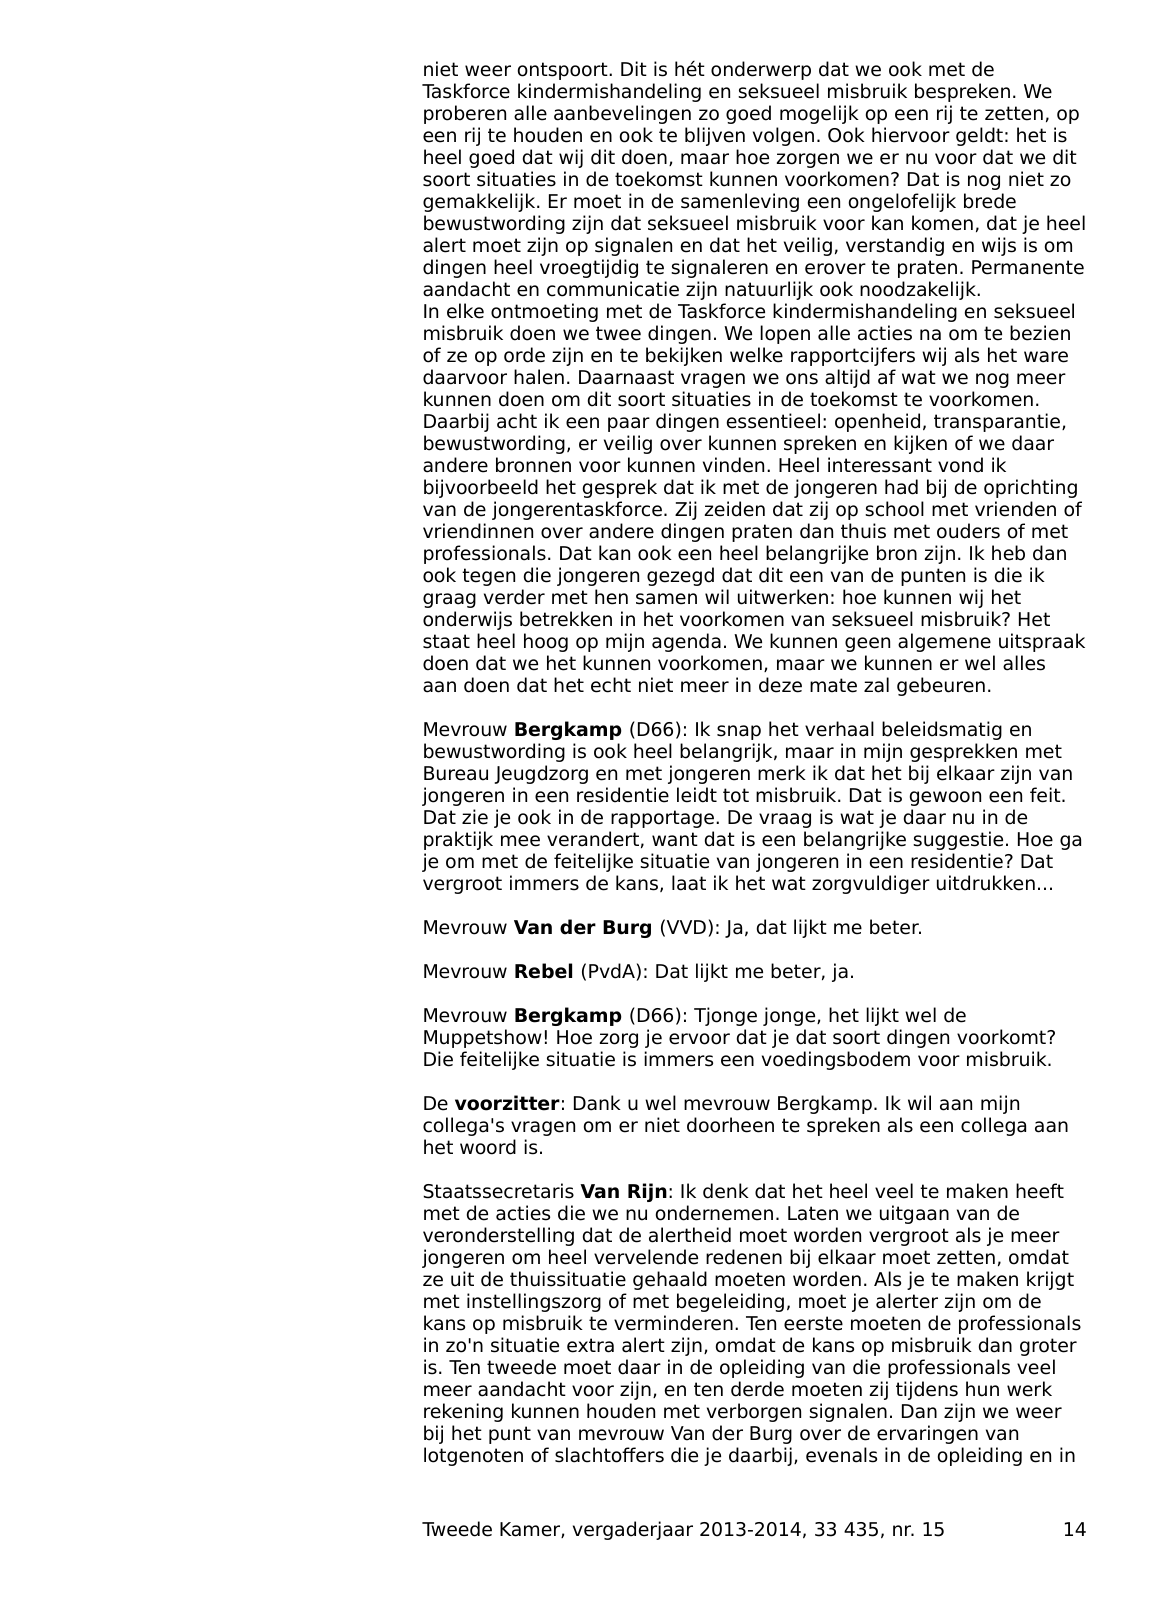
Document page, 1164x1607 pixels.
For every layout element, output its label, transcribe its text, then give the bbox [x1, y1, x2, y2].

text Mevrouw Van der Burg (VVD): Ja, dat lijkt me beter. [422, 917, 1087, 939]
text Mevrouw Rebel (PvdA): Dat lijkt me beter, ja. [422, 961, 1087, 983]
text niet weer ontspoort. Dit is hét onderwerp dat we ook met de Taskforce kindermishandeling en seksueel misbruik bespreken. We proberen alle aanbevelingen zo goed mogelijk op een rij te zetten, op een rij te houden en ook te blijven volgen. Ook hiervoor geldt: het is heel goed dat wij dit doen, maar hoe zorgen we er nu voor dat we dit soort situaties in de toekomst kunnen voorkomen? Dat is nog niet zo gemakkelijk. Er moet in de samenleving een ongelofelijk brede bewustwording zijn dat seksueel misbruik voor kan komen, dat je heel alert moet zijn op signalen en dat het veilig, verstandig en wijs is om dingen heel vroegtijdig te signaleren en erover te praten. Permanente aandacht en communicatie zijn natuurlijk ook noodzakelijk. [422, 59, 1087, 301]
text In elke ontmoeting met de Taskforce kindermishandeling en seksueel misbruik doen we twee dingen. We lopen alle acties na om te bezien of ze op orde zijn en te bekijken welke rapportcijfers wij als het ware daarvoor halen. Daarnaast vragen we ons altijd af wat we nog meer kunnen doen om dit soort situaties in de toekomst te voorkomen. Daarbij acht ik een paar dingen essentieel: openheid, transparantie, bewustwording, er veilig over kunnen spreken en kijken of we daar andere bronnen voor kunnen vinden. Heel interessant vond ik bijvoorbeeld het gesprek dat ik met de jongeren had bij de oprichting van de jongerentaskforce. Zij zeiden dat zij op school met vrienden of vriendinnen over andere dingen praten dan thuis met ouders of met professionals. Dat kan ook een heel belangrijke bron zijn. Ik heb dan ook tegen die jongeren gezegd dat dit een van de punten is die ik graag verder met hen samen wil uitwerken: hoe kunnen wij het onderwijs betrekken in het voorkomen van seksueel misbruik? Het staat heel hoog op mijn agenda. We kunnen geen algemene uitspraak doen dat we het kunnen voorkomen, maar we kunnen er wel alles aan doen dat het echt niet meer in deze mate zal gebeuren. [422, 301, 1087, 696]
text Mevrouw Bergkamp (D66): Ik snap het verhaal beleidsmatig en bewustwording is ook heel belangrijk, maar in mijn gesprekken met Bureau Jeugdzorg en met jongeren merk ik dat het bij elkaar zijn van jongeren in een residentie leidt tot misbruik. Dat is gewoon een feit. Dat zie je ook in de rapportage. De vraag is wat je daar nu in de praktijk mee verandert, want dat is een belangrijke suggestie. Hoe ga je om met de feitelijke situatie van jongeren in een residentie? Dat vergroot immers de kans, laat ik het wat zorgvuldiger uitdrukken... [422, 719, 1087, 894]
text De voorzitter: Dank u wel mevrouw Bergkamp. Ik wil aan mijn collega's vragen om er niet doorheen te spreken als een collega aan het woord is. [422, 1093, 1087, 1159]
text Staatssecretaris Van Rijn: Ik denk dat het heel veel te maken heeft met de acties die we nu ondernemen. Laten we uitgaan van de veronderstelling dat de alertheid moet worden vergroot als je meer jongeren om heel vervelende redenen bij elkaar moet zetten, omdat ze uit de thuissituatie gehaald moeten worden. Als je te maken krijgt met instellingszorg of met begeleiding, moet je alerter zijn om de kans op misbruik te verminderen. Ten eerste moeten de professionals in zo'n situatie extra alert zijn, omdat de kans op misbruik dan groter is. Ten tweede moet daar in de opleiding van die professionals veel meer aandacht voor zijn, en ten derde moeten zij tijdens hun werk rekening kunnen houden met verborgen signalen. Dan zijn we weer bij het punt van mevrouw Van der Burg over de ervaringen van lotgenoten of slachtoffers die je daarbij, evenals in de opleiding en in [422, 1181, 1087, 1467]
text Mevrouw Bergkamp (D66): Tjonge jonge, het lijkt wel de Muppetshow! Hoe zorg je ervoor dat je dat soort dingen voorkomt? Die feitelijke situatie is immers een voedingsbodem voor misbruik. [422, 1005, 1087, 1071]
